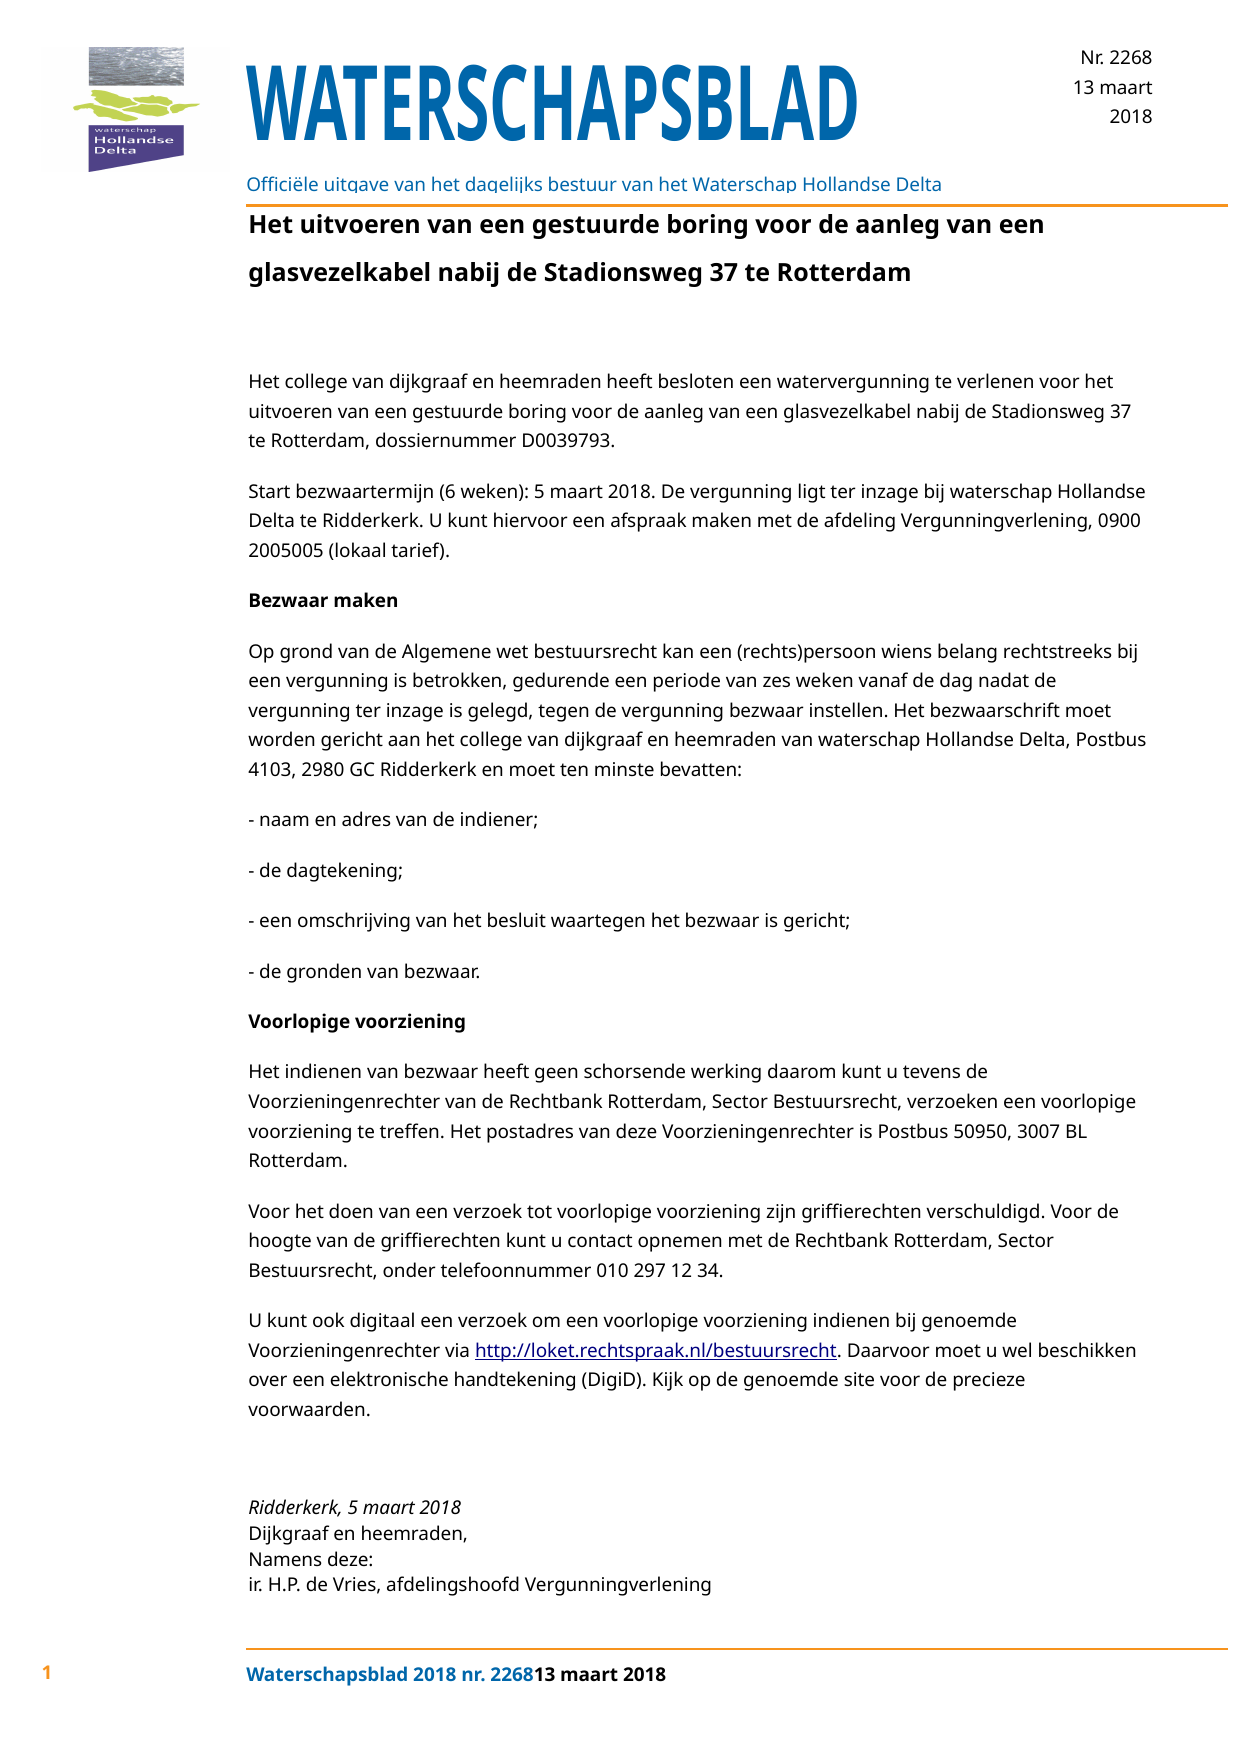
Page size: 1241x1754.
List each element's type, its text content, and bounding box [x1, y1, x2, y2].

text - de gronden van bezwaar. [248, 958, 1152, 984]
text Het college van dijkgraaf en heemraden heeft besloten een watervergunning te verlenen voor het uitvoeren van een gestuurde boring voor de aanleg van een glasvezelkabel nabij de Stadionsweg 37 te Rotterdam, dossiernummer D0039793. [248, 368, 1152, 453]
text Dijkgraaf en heemraden, [248, 1520, 1152, 1546]
text Namens deze: [248, 1546, 1152, 1572]
text - naam en adres van de indiener; [248, 807, 1152, 832]
text U kunt ook digitaal een verzoek om een voorlopige voorziening indienen bij genoemde Voorzieningenrechter via http://loket.rechtspraak.nl/bestuursrecht. Daarvoor moet u wel beschikken over een elektronische handtekening (DigiD). Kijk op de genoemde site voor de precieze voorwaarden. [248, 1307, 1152, 1422]
text Voor het doen van een verzoek tot voorlopige voorziening zijn griffierechten verschuldigd. Voor de hoogte van de griffierechten kunt u contact opnemen met de Rechtbank Rotterdam, Sector Bestuursrecht, onder telefoonnummer 010 297 12 34. [248, 1198, 1152, 1283]
text - een omschrijving van het besluit waartegen het bezwaar is gericht; [248, 907, 1152, 933]
text Op grond van de Algemene wet bestuursrecht kan een (rechts)persoon wiens belang rechtstreeks bij een vergunning is betrokken, gedurende een periode van zes weken vanaf de dag nadat de vergunning ter inzage is gelegd, tegen de vergunning bezwaar instellen. Het bezwaarschrift moet worden gericht aan het college van dijkgraaf en heemraden van waterschap Hollandse Delta, Postbus 4103, 2980 GC Ridderkerk en moet ten minste bevatten: [248, 638, 1152, 782]
text - de dagtekening; [248, 857, 1152, 883]
text Voorlopige voorziening [248, 1008, 1152, 1034]
text ir. H.P. de Vries, afdelingshoofd Vergunningverlening [248, 1572, 1152, 1597]
text Bezwaar maken [248, 587, 1152, 613]
text Start bezwaartermijn (6 weken): 5 maart 2018. De vergunning ligt ter inzage bij waterschap Hollandse Delta te Ridderkerk. U kunt hiervoor een afspraak maken met de afdeling Vergunningverlening, 0900 2005005 (lokaal tarief). [248, 478, 1152, 563]
text Het indienen van bezwaar heeft geen schorsende werking daarom kunt u tevens de Voorzieningenrechter van de Rechtbank Rotterdam, Sector Bestuursrecht, verzoeken een voorlopige voorziening te treffen. Het postadres van deze Voorzieningenrechter is Postbus 50950, 3007 BL Rotterdam. [248, 1059, 1152, 1173]
text Het uitvoeren van een gestuurde boring voor de aanleg van een glasvezelkabel nabij de Stadionsweg 37 te Rotterdam [248, 207, 1152, 288]
text Ridderkerk, 5 maart 2018 [248, 1494, 1152, 1520]
picture [41, 47, 231, 172]
